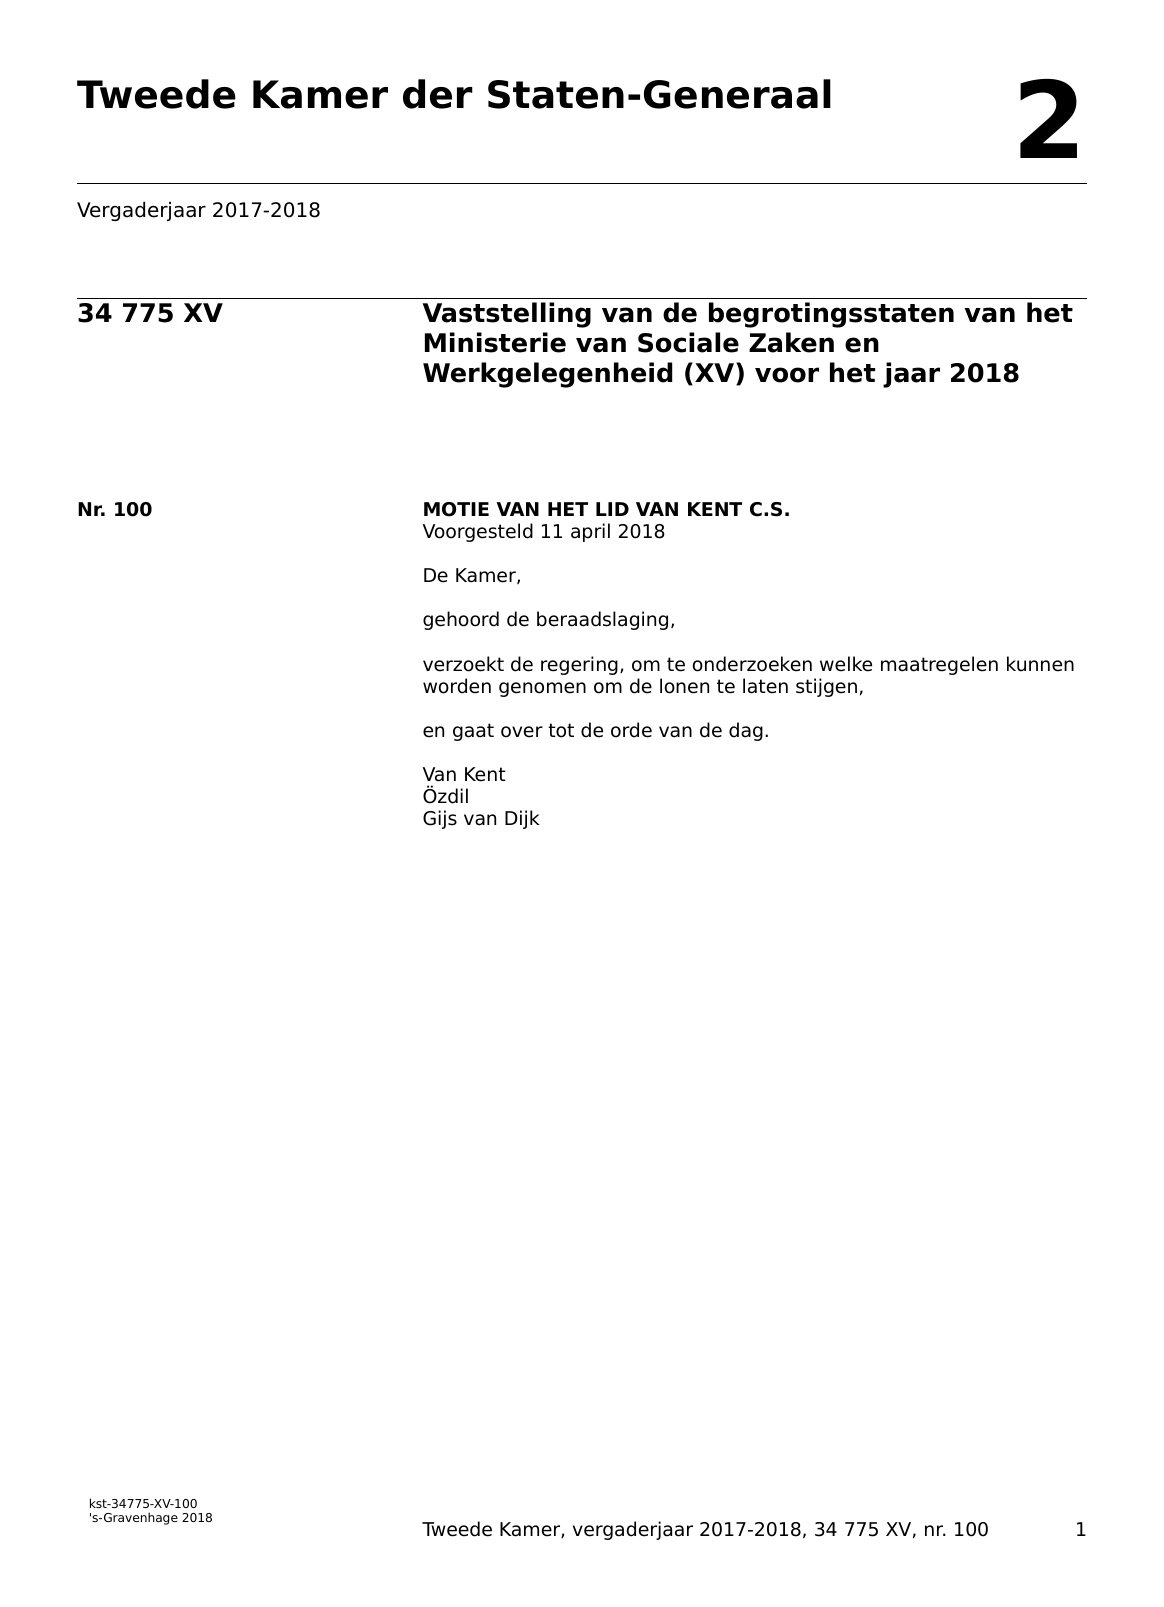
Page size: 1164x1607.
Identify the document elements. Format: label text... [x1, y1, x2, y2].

text verzoekt de regering, om te onderzoeken welke maatregelen kunnen worden genomen om de lonen te laten stijgen, [422, 653, 1087, 697]
text Gijs van Dijk [422, 808, 1087, 830]
text Voorgesteld 11 april 2018 [422, 521, 1087, 543]
text en gaat over tot de orde van de dag. [422, 720, 1087, 742]
text De Kamer, [422, 565, 1087, 587]
text Özdil [422, 786, 1087, 808]
table_header Tweede Kamer der Staten-Generaal [77, 59, 886, 183]
subtitle Nr. 100 MOTIE VAN HET LID VAN KENT C.S. [77, 499, 1087, 521]
text Van Kent [422, 764, 1087, 786]
text kst-34775-XV-100 [88, 1497, 323, 1511]
table_header 2 [886, 59, 1087, 183]
subtitle 34 775 XV Vaststelling van de begrotingsstaten van het Ministerie van Sociale Zaken en Werkgelegenheid (XV) voor het jaar 2018 [77, 299, 1087, 388]
text gehoord de beraadslaging, [422, 609, 1087, 631]
text 's-Gravenhage 2018 [88, 1511, 323, 1525]
table_cell Vergaderjaar 2017-2018 [77, 184, 1087, 298]
